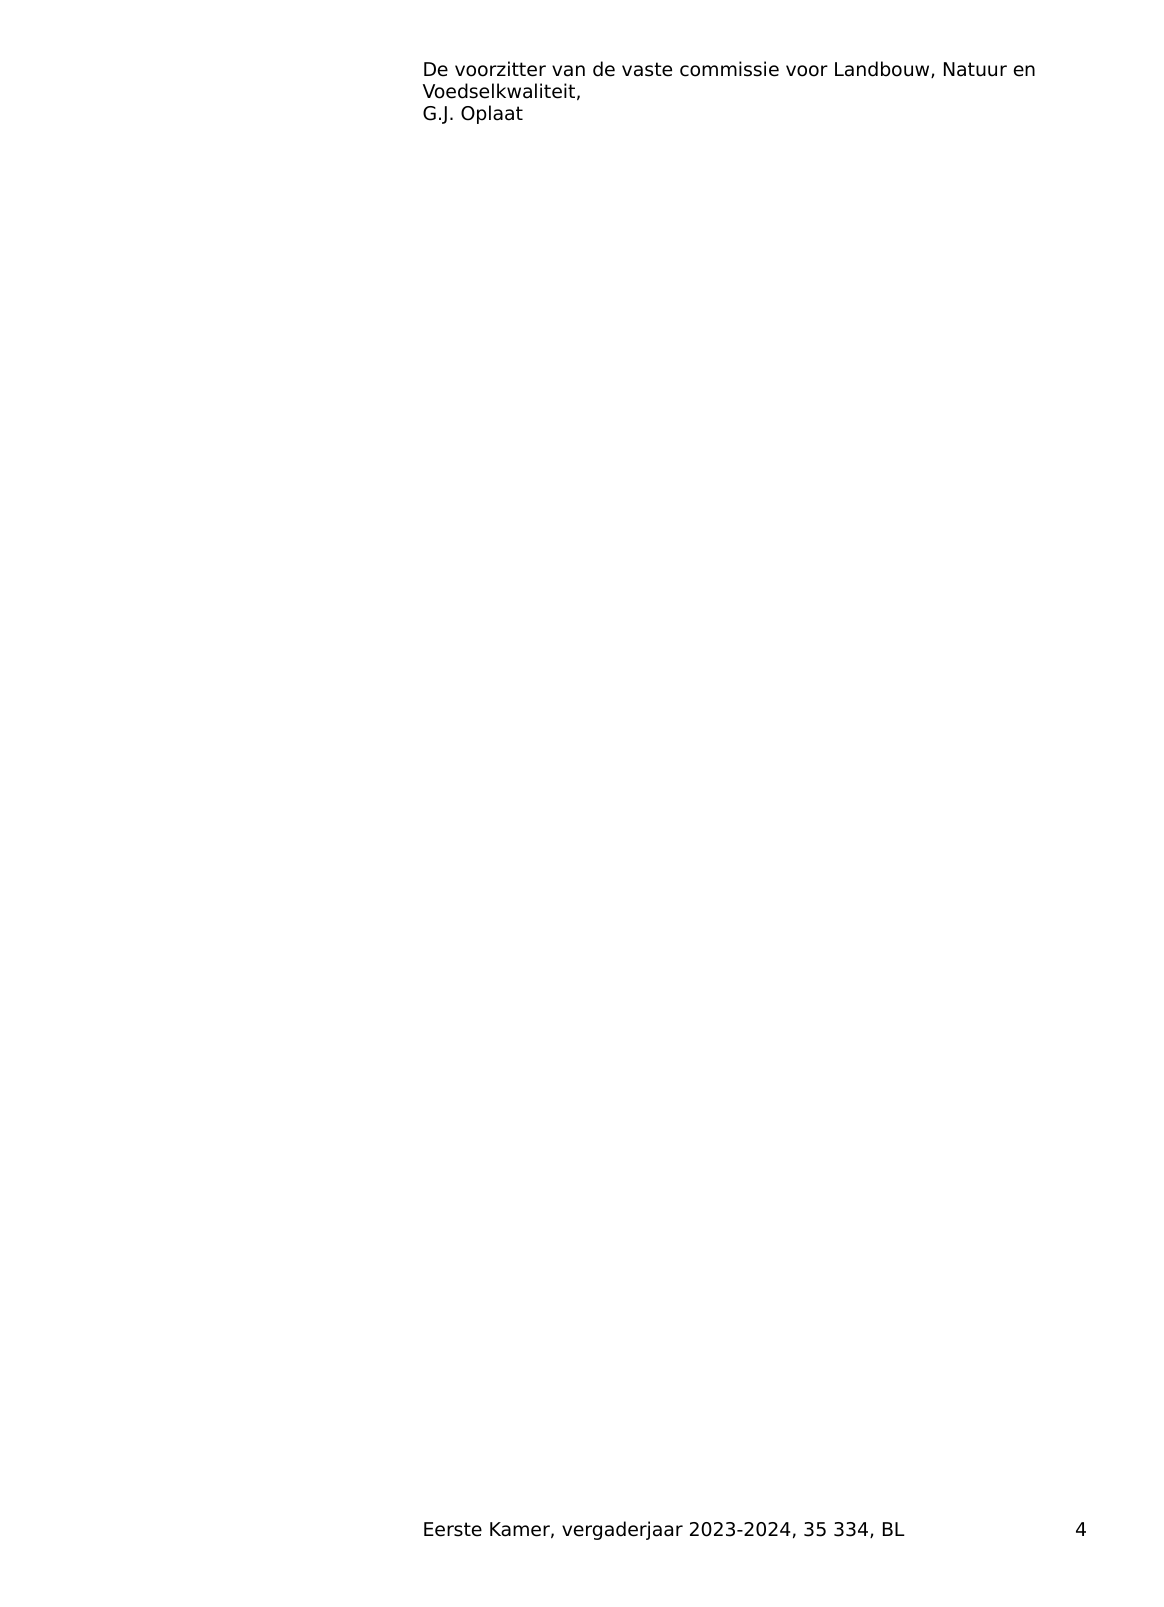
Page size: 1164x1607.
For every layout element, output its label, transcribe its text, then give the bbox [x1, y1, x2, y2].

text De voorzitter van de vaste commissie voor Landbouw, Natuur en Voedselkwaliteit, G.J. Oplaat [422, 59, 1087, 125]
